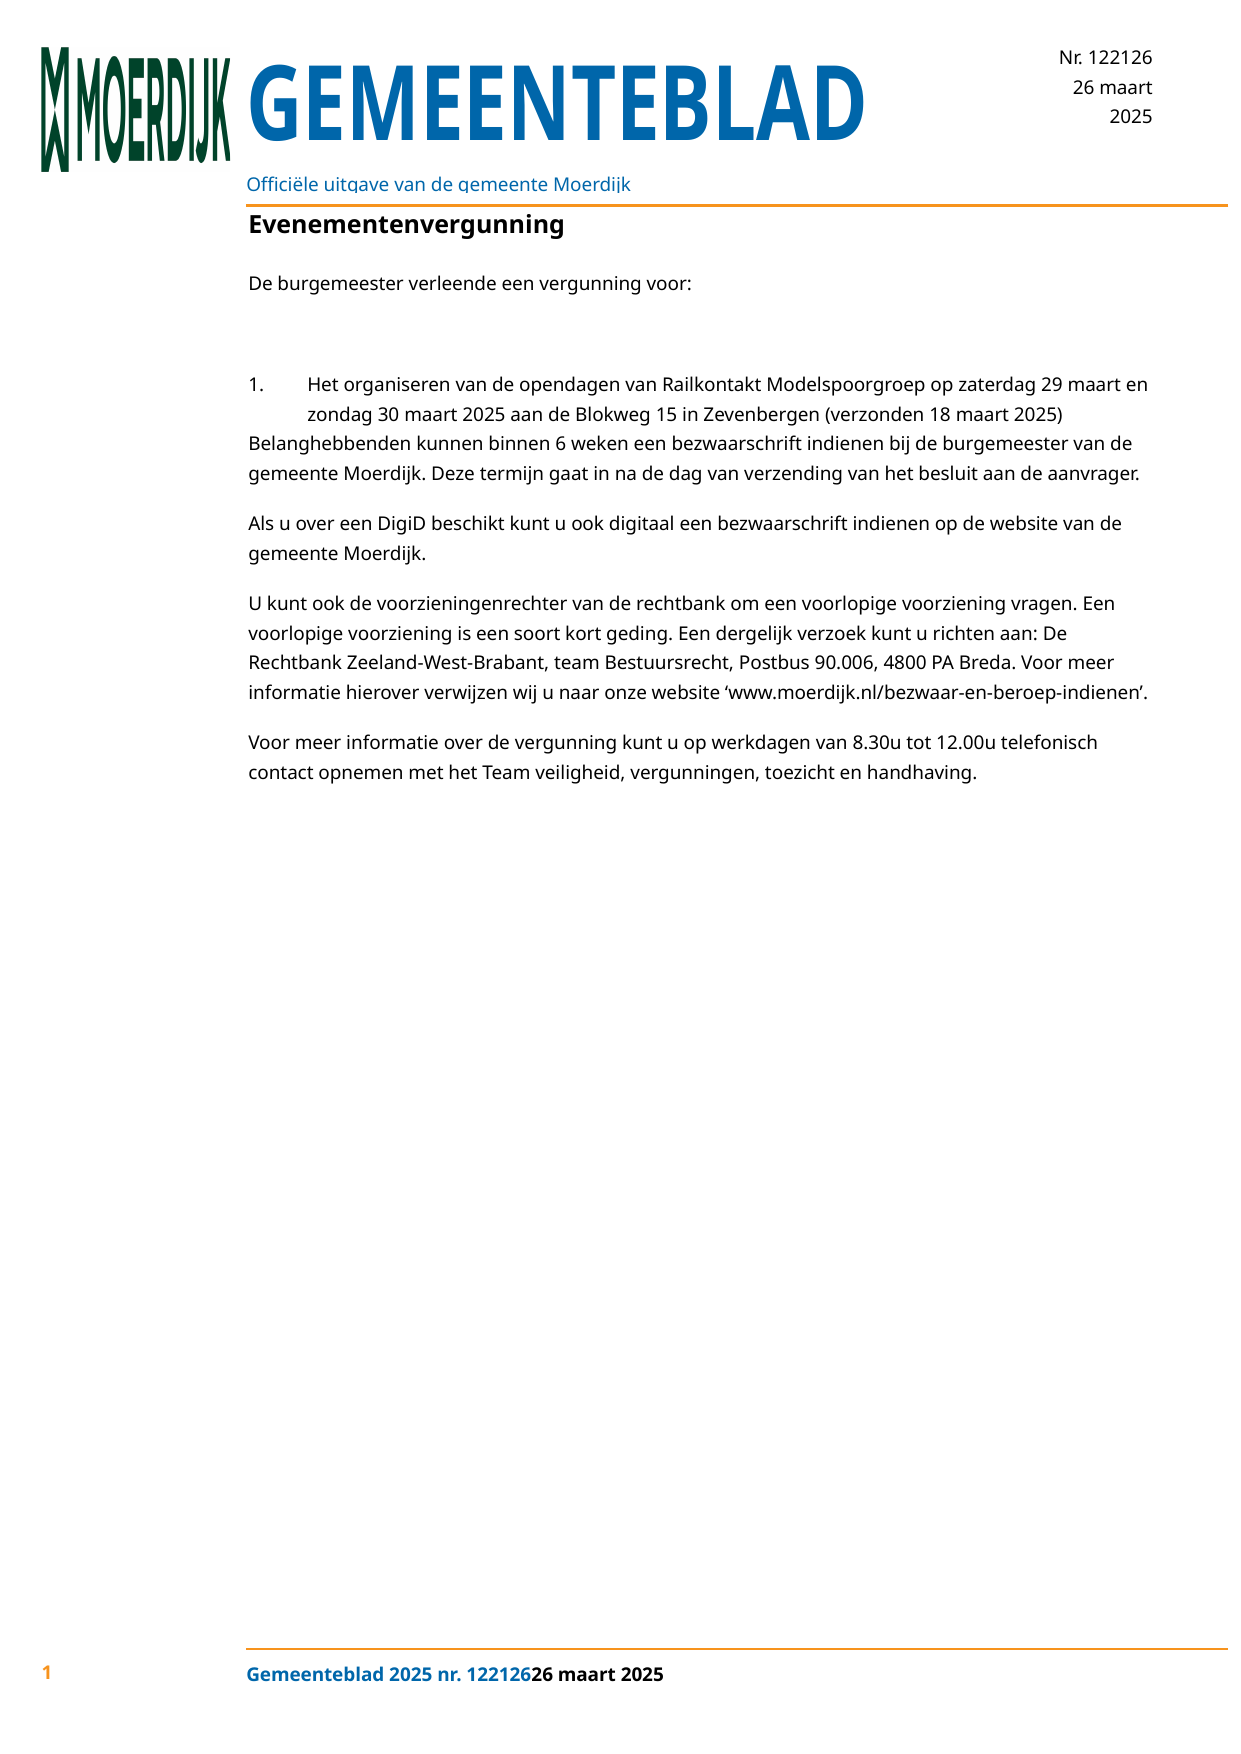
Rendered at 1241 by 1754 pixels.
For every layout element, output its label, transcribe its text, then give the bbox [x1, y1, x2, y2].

text Belanghebbenden kunnen binnen 6 weken een bezwaarschrift indienen bij de burgemeester van de gemeente Moerdijk. Deze termijn gaat in na de dag van verzending van het besluit aan de aanvrager. [248, 430, 1152, 486]
text Voor meer informatie over de vergunning kunt u op werkdagen van 8.30u tot 12.00u telefonisch contact opnemen met het Team veiligheid, vergunningen, toezicht en handhaving. [248, 729, 1152, 785]
text U kunt ook de voorzieningenrechter van de rechtbank om een voorlopige voorziening vragen. Een voorlopige voorziening is een soort kort geding. Een dergelijk verzoek kunt u richten aan: De Rechtbank Zeeland-West-Brabant, team Bestuursrecht, Postbus 90.006, 4800 PA Breda. Voor meer informatie hierover verwijzen wij u naar onze website ‘www.moerdijk.nl/bezwaar-en-beroep-indienen’. [248, 590, 1152, 705]
text Als u over een DigiD beschikt kunt u ook digitaal een bezwaarschrift indienen op de website van de gemeente Moerdijk. [248, 510, 1152, 566]
text De burgemeester verleende een vergunning voor: [248, 270, 1152, 296]
picture [41, 47, 231, 172]
list Het organiseren van de opendagen van Railkontakt Modelspoorgroep op zaterdag 29 maart en zondag 30 maart 2025 aan de Blokweg 15 in Zevenbergen (verzonden 18 maart 2025) [248, 371, 1152, 426]
text Evenementenvergunning [248, 207, 1152, 241]
